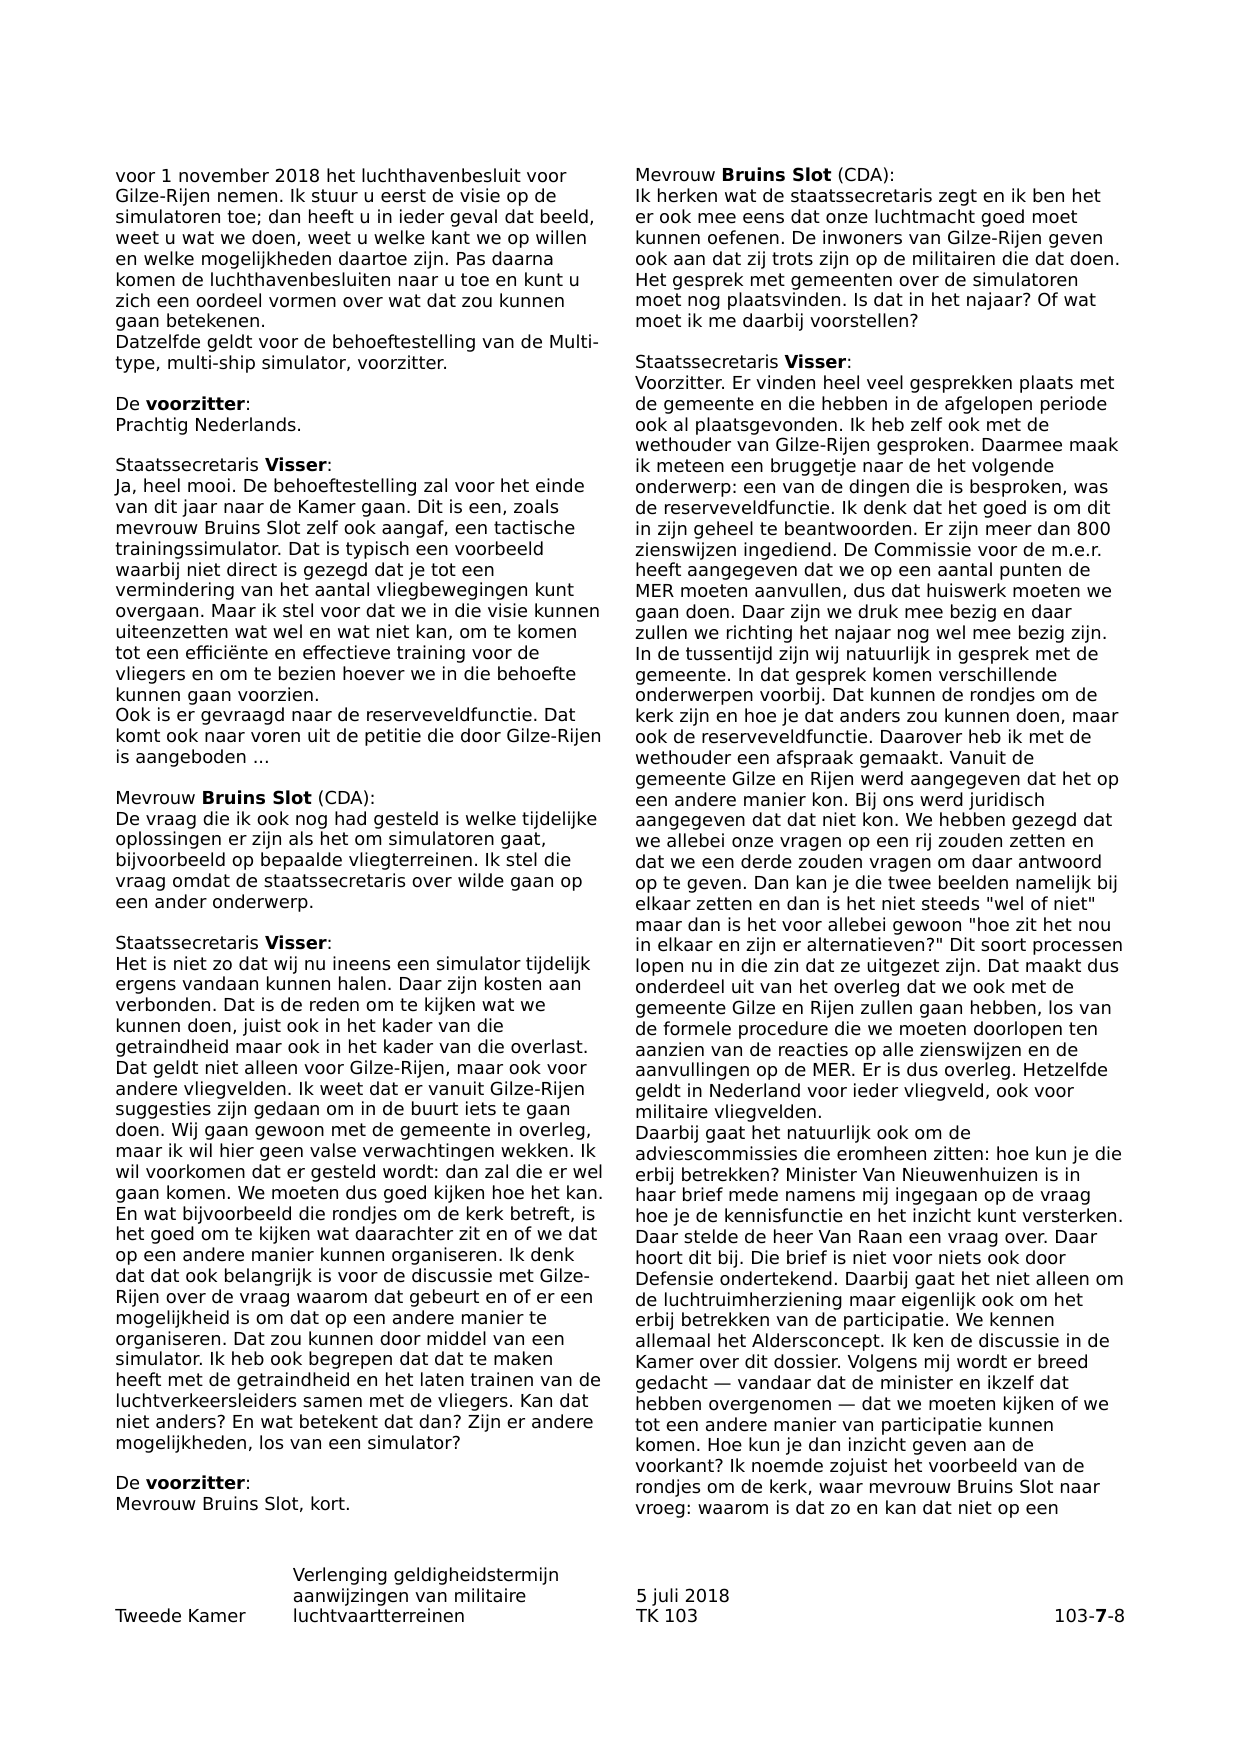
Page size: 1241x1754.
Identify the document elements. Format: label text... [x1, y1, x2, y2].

text Ook is er gevraagd naar de reserveveldfunctie. Dat komt ook naar voren uit de petitie die door Gilze-Rijen is aangeboden ... [115, 705, 605, 768]
text Mevrouw Bruins Slot, kort. [115, 1494, 605, 1515]
text Ik herken wat de staatssecretaris zegt en ik ben het er ook mee eens dat onze luchtmacht goed moet kunnen oefenen. De inwoners van Gilze-Rijen geven ook aan dat zij trots zijn op de militairen die dat doen. Het gesprek met gemeenten over de simulatoren moet nog plaatsvinden. Is dat in het najaar? Of wat moet ik me daarbij voorstellen? [635, 186, 1125, 332]
text Datzelfde geldt voor de behoeftestelling van de Multi-type, multi-ship simulator, voorzitter. [115, 332, 605, 374]
text Staatssecretaris Visser: [115, 932, 605, 953]
text Ja, heel mooi. De behoeftestelling zal voor het einde van dit jaar naar de Kamer gaan. Dit is een, zoals mevrouw Bruins Slot zelf ook aangaf, een tactische trainingssimulator. Dat is typisch een voorbeeld waarbij niet direct is gezegd dat je tot een vermindering van het aantal vliegbewegingen kunt overgaan. Maar ik stel voor dat we in die visie kunnen uiteenzetten wat wel en wat niet kan, om te komen tot een efficiënte en effectieve training voor de vliegers en om te bezien hoever we in die behoefte kunnen gaan voorzien. [115, 476, 605, 705]
text Staatssecretaris Visser: [115, 455, 605, 476]
text De vraag die ik ook nog had gesteld is welke tijdelijke oplossingen er zijn als het om simulatoren gaat, bijvoorbeeld op bepaalde vliegterreinen. Ik stel die vraag omdat de staatssecretaris over wilde gaan op een ander onderwerp. [115, 808, 605, 912]
text Daarbij gaat het natuurlijk ook om de adviescommissies die eromheen zitten: hoe kun je die erbij betrekken? Minister Van Nieuwenhuizen is in haar brief mede namens mij ingegaan op de vraag hoe je de kennisfunctie en het inzicht kunt versterken. Daar stelde de heer Van Raan een vraag over. Daar hoort dit bij. Die brief is niet voor niets ook door Defensie ondertekend. Daarbij gaat het niet alleen om de luchtruimherziening maar eigenlijk ook om het erbij betrekken van de participatie. We kennen allemaal het Aldersconcept. Ik ken de discussie in de Kamer over dit dossier. Volgens mij wordt er breed gedacht — vandaar dat de minister en ikzelf dat hebben overgenomen — dat we moeten kijken of we tot een andere manier van participatie kunnen komen. Hoe kun je dan inzicht geven aan de voorkant? Ik noemde zojuist het voorbeeld van de rondjes om de kerk, waar mevrouw Bruins Slot naar vroeg: waarom is dat zo en kan dat niet op een [635, 1123, 1125, 1518]
text De voorzitter: [115, 394, 605, 414]
text Mevrouw Bruins Slot (CDA): [115, 788, 605, 808]
text Staatssecretaris Visser: [635, 352, 1125, 373]
text Voorzitter. Er vinden heel veel gesprekken plaats met de gemeente en die hebben in de afgelopen periode ook al plaatsgevonden. Ik heb zelf ook met de wethouder van Gilze-Rijen gesproken. Daarmee maak ik meteen een bruggetje naar de het volgende onderwerp: een van de dingen die is besproken, was de reserveveldfunctie. Ik denk dat het goed is om dit in zijn geheel te beantwoorden. Er zijn meer dan 800 zienswijzen ingediend. De Commissie voor de m.e.r. heeft aangegeven dat we op een aantal punten de MER moeten aanvullen, dus dat huiswerk moeten we gaan doen. Daar zijn we druk mee bezig en daar zullen we richting het najaar nog wel mee bezig zijn. In de tussentijd zijn wij natuurlijk in gesprek met de gemeente. In dat gesprek komen verschillende onderwerpen voorbij. Dat kunnen de rondjes om de kerk zijn en hoe je dat anders zou kunnen doen, maar ook de reserveveldfunctie. Daarover heb ik met de wethouder een afspraak gemaakt. Vanuit de gemeente Gilze en Rijen werd aangegeven dat het op een andere manier kon. Bij ons werd juridisch aangegeven dat dat niet kon. We hebben gezegd dat we allebei onze vragen op een rij zouden zetten en dat we een derde zouden vragen om daar antwoord op te geven. Dan kan je die twee beelden namelijk bij elkaar zetten en dan is het niet steeds "wel of niet" maar dan is het voor allebei gewoon "hoe zit het nou in elkaar en zijn er alternatieven?" Dit soort processen lopen nu in die zin dat ze uitgezet zijn. Dat maakt dus onderdeel uit van het overleg dat we ook met de gemeente Gilze en Rijen zullen gaan hebben, los van de formele procedure die we moeten doorlopen ten aanzien van de reacties op alle zienswijzen en de aanvullingen op de MER. Er is dus overleg. Hetzelfde geldt in Nederland voor ieder vliegveld, ook voor militaire vliegvelden. [635, 373, 1125, 1123]
text Het is niet zo dat wij nu ineens een simulator tijdelijk ergens vandaan kunnen halen. Daar zijn kosten aan verbonden. Dat is de reden om te kijken wat we kunnen doen, juist ook in het kader van die getraindheid maar ook in het kader van die overlast. Dat geldt niet alleen voor Gilze-Rijen, maar ook voor andere vliegvelden. Ik weet dat er vanuit Gilze-Rijen suggesties zijn gedaan om in de buurt iets te gaan doen. Wij gaan gewoon met de gemeente in overleg, maar ik wil hier geen valse verwachtingen wekken. Ik wil voorkomen dat er gesteld wordt: dan zal die er wel gaan komen. We moeten dus goed kijken hoe het kan. En wat bijvoorbeeld die rondjes om de kerk betreft, is het goed om te kijken wat daarachter zit en of we dat op een andere manier kunnen organiseren. Ik denk dat dat ook belangrijk is voor de discussie met Gilze-Rijen over de vraag waarom dat gebeurt en of er een mogelijkheid is om dat op een andere manier te organiseren. Dat zou kunnen door middel van een simulator. Ik heb ook begrepen dat dat te maken heeft met de getraindheid en het laten trainen van de luchtverkeersleiders samen met de vliegers. Kan dat niet anders? En wat betekent dat dan? Zijn er andere mogelijkheden, los van een simulator? [115, 953, 605, 1453]
text De voorzitter: [115, 1473, 605, 1494]
text Mevrouw Bruins Slot (CDA): [635, 165, 1125, 186]
text voor 1 november 2018 het luchthavenbesluit voor Gilze-Rijen nemen. Ik stuur u eerst de visie op de simulatoren toe; dan heeft u in ieder geval dat beeld, weet u wat we doen, weet u welke kant we op willen en welke mogelijkheden daartoe zijn. Pas daarna komen de luchthavenbesluiten naar u toe en kunt u zich een oordeel vormen over wat dat zou kunnen gaan betekenen. [115, 165, 605, 332]
text Prachtig Nederlands. [115, 414, 605, 435]
